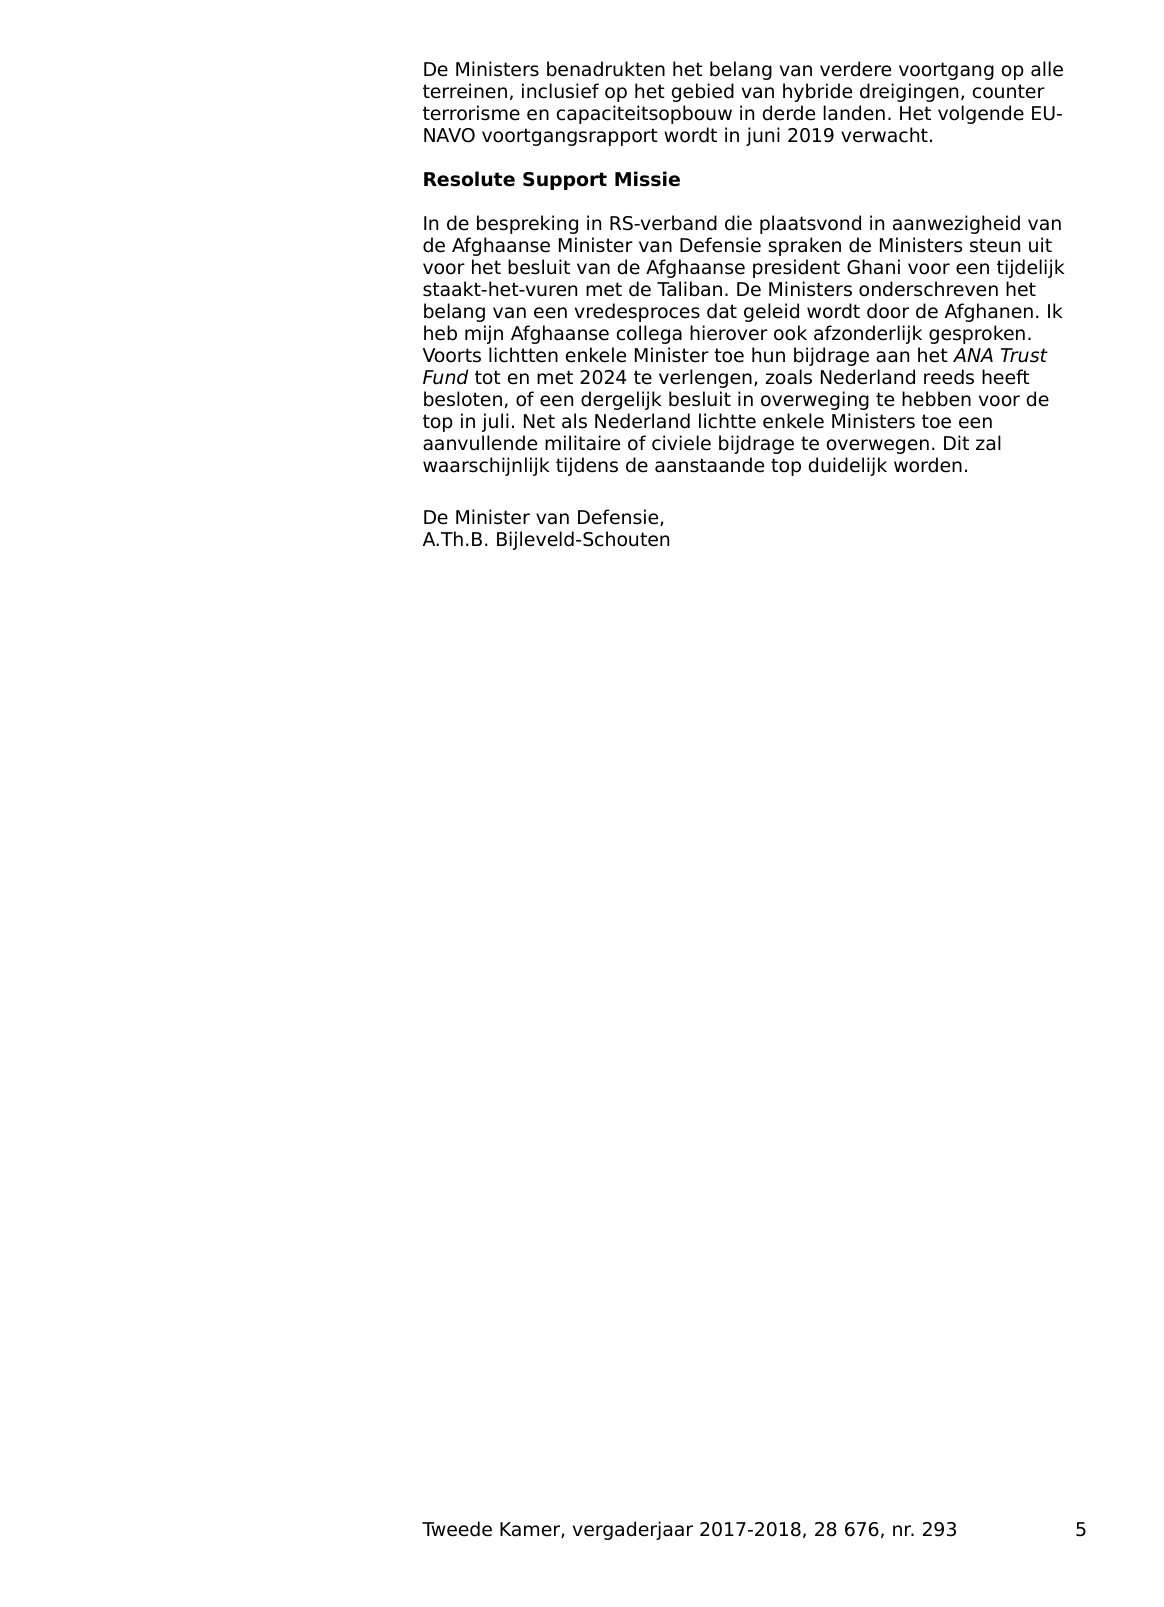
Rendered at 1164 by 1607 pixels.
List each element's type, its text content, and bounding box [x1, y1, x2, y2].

subtitle Resolute Support Missie [422, 169, 1087, 191]
text De Ministers benadrukten het belang van verdere voortgang op alle terreinen, inclusief op het gebied van hybride dreigingen, counter terrorisme en capaciteitsopbouw in derde landen. Het volgende EU-NAVO voortgangsrapport wordt in juni 2019 verwacht. [422, 59, 1087, 147]
text In de bespreking in RS-verband die plaatsvond in aanwezigheid van de Afghaanse Minister van Defensie spraken de Ministers steun uit voor het besluit van de Afghaanse president Ghani voor een tijdelijk staakt-het-vuren met de Taliban. De Ministers onderschreven het belang van een vredesproces dat geleid wordt door de Afghanen. Ik heb mijn Afghaanse collega hierover ook afzonderlijk gesproken. Voorts lichtten enkele Minister toe hun bijdrage aan het ANA Trust Fund tot en met 2024 te verlengen, zoals Nederland reeds heeft besloten, of een dergelijk besluit in overweging te hebben voor de top in juli. Net als Nederland lichtte enkele Ministers toe een aanvullende militaire of civiele bijdrage te overwegen. Dit zal waarschijnlijk tijdens de aanstaande top duidelijk worden. [422, 213, 1087, 477]
text De Minister van Defensie, A.Th.B. Bijleveld-Schouten [422, 507, 1087, 551]
